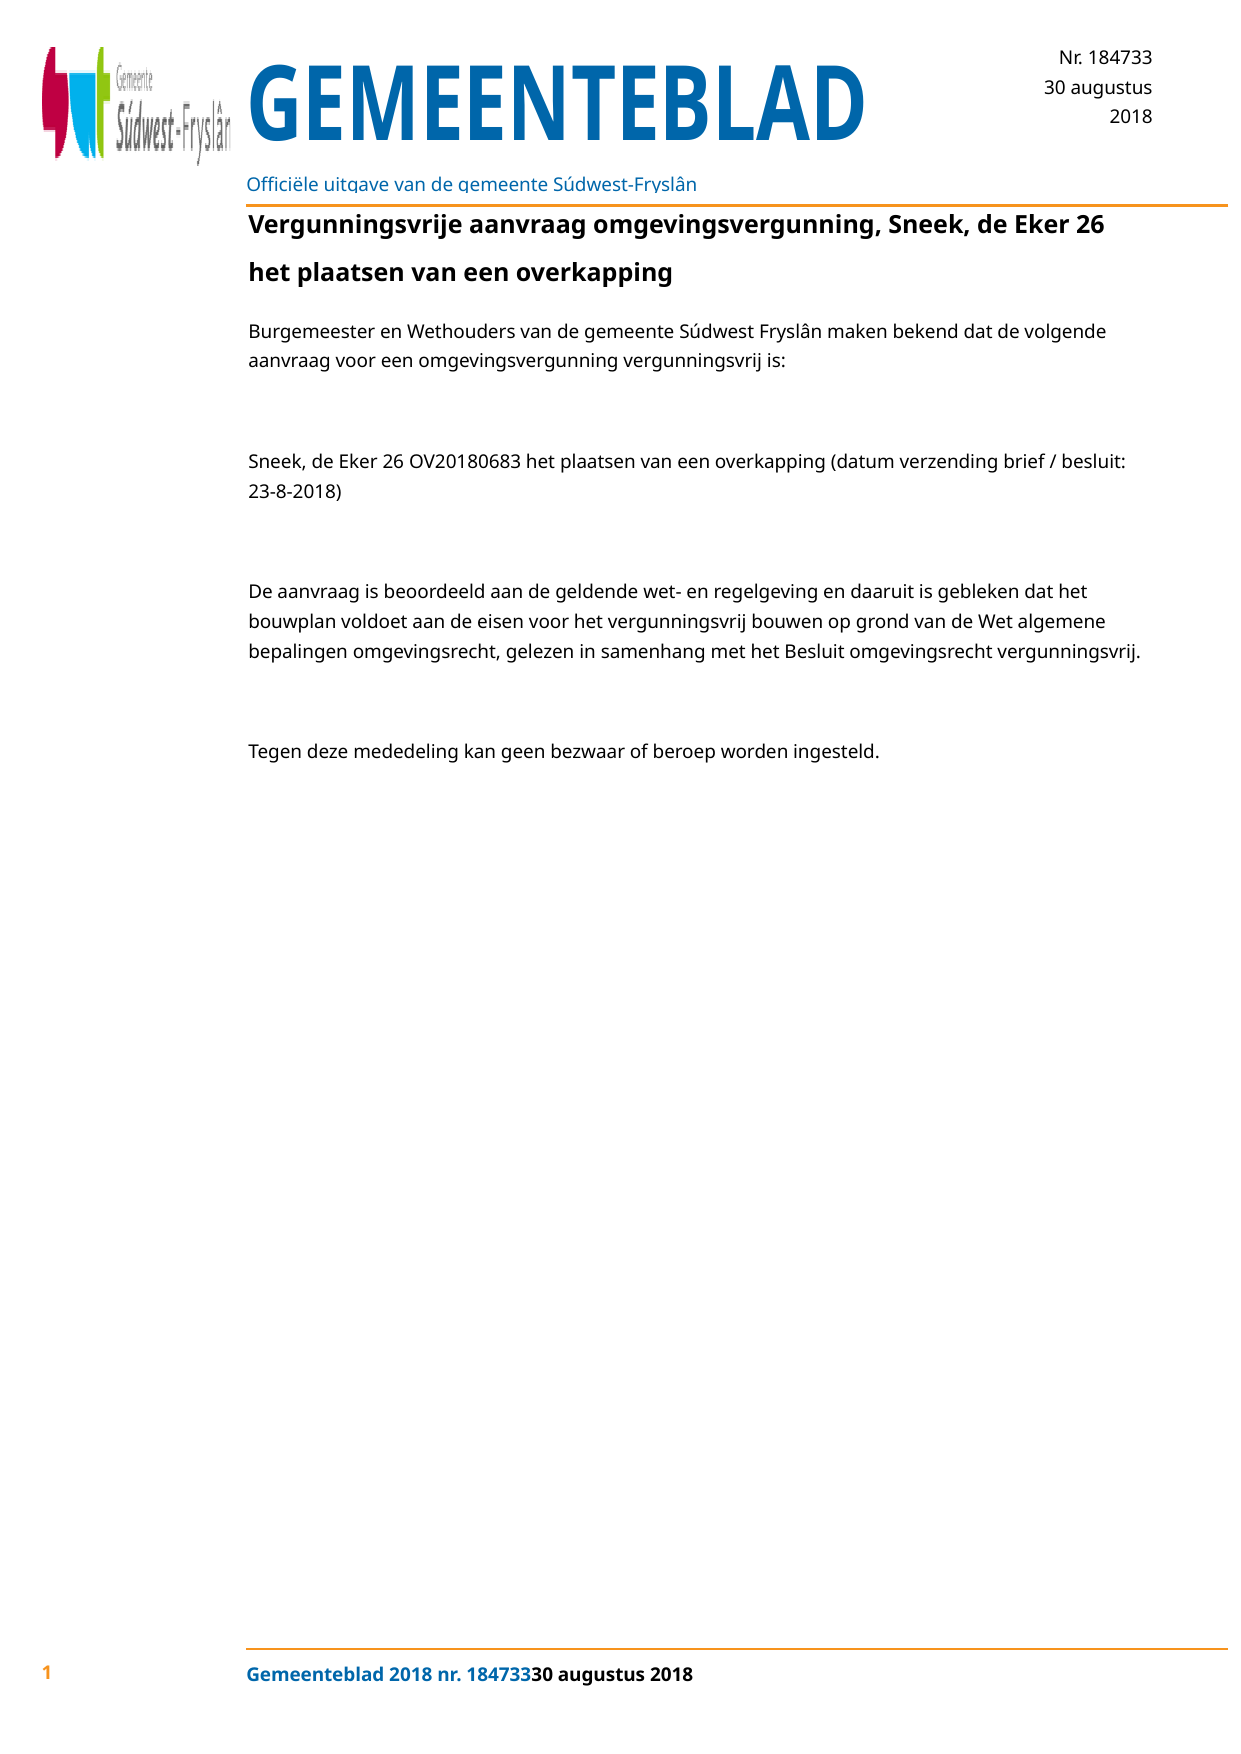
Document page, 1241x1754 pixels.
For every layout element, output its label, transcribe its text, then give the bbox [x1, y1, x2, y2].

text De aanvraag is beoordeeld aan de geldende wet- en regelgeving en daaruit is gebleken dat het bouwplan voldoet aan de eisen voor het vergunningsvrij bouwen op grond van de Wet algemene bepalingen omgevingsrecht, gelezen in samenhang met het Besluit omgevingsrecht vergunningsvrij. [248, 579, 1152, 664]
text Burgemeester en Wethouders van de gemeente Súdwest Fryslân maken bekend dat de volgende aanvraag voor een omgevingsvergunning vergunningsvrij is: [248, 318, 1152, 373]
text Tegen deze mededeling kan geen bezwaar of beroep worden ingesteld. [248, 739, 1152, 764]
text Sneek, de Eker 26 OV20180683 het plaatsen van een overkapping (datum verzending brief / besluit: 23-8-2018) [248, 448, 1152, 504]
text Vergunningsvrije aanvraag omgevingsvergunning, Sneek, de Eker 26 het plaatsen van een overkapping [248, 207, 1152, 288]
picture [41, 47, 231, 172]
